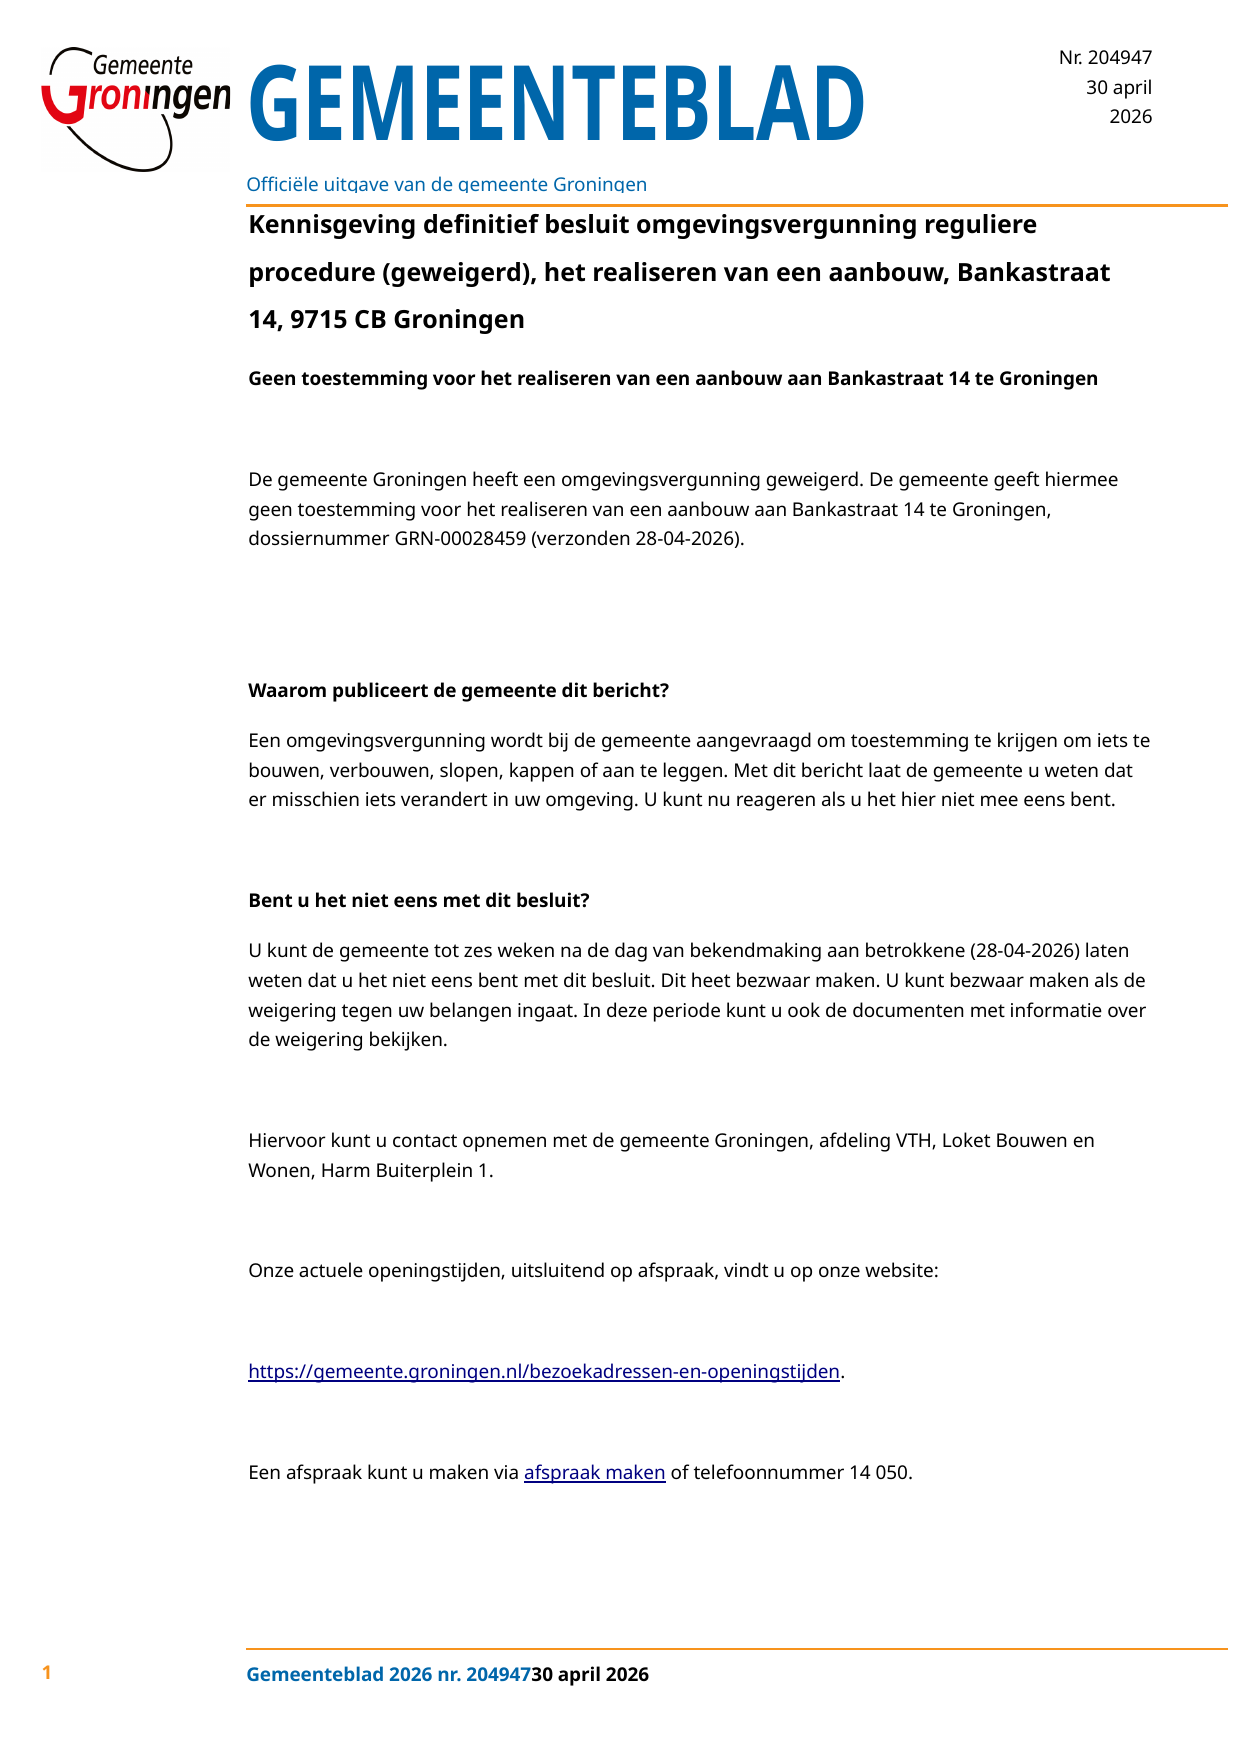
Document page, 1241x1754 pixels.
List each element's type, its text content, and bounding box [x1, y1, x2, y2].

text Onze actuele openingstijden, uitsluitend op afspraak, vindt u op onze website: [248, 1258, 1152, 1283]
text Hiervoor kunt u contact opnemen met de gemeente Groningen, afdeling VTH, Loket Bouwen en Wonen, Harm Buiterplein 1. [248, 1127, 1152, 1182]
text De gemeente Groningen heeft een omgevingsvergunning geweigerd. De gemeente geeft hiermee geen toestemming voor het realiseren van een aanbouw aan Bankastraat 14 te Groningen, dossiernummer GRN-00028459 (verzonden 28-04-2026). [248, 466, 1152, 551]
text Een omgevingsvergunning wordt bij de gemeente aangevraagd om toestemming te krijgen om iets te bouwen, verbouwen, slopen, kappen of aan te leggen. Met dit bericht laat de gemeente u weten dat er misschien iets verandert in uw omgeving. U kunt nu reageren als u het hier niet mee eens bent. [248, 727, 1152, 812]
text Kennisgeving definitief besluit omgevingsvergunning reguliere procedure (geweigerd), het realiseren van een aanbouw, Bankastraat 14, 9715 CB Groningen [248, 207, 1152, 336]
text U kunt de gemeente tot zes weken na de dag van bekendmaking aan betrokkene (28-04-2026) laten weten dat u het niet eens bent met dit besluit. Dit heet bezwaar maken. U kunt bezwaar maken als de weigering tegen uw belangen ingaat. In deze periode kunt u ook de documenten met informatie over de weigering bekijken. [248, 938, 1152, 1052]
text https://gemeente.groningen.nl/bezoekadressen-en-openingstijden. [248, 1358, 1152, 1384]
picture [41, 47, 231, 172]
text Geen toestemming voor het realiseren van een aanbouw aan Bankastraat 14 te Groningen [248, 366, 1152, 391]
text Waarom publiceert de gemeente dit bericht? [248, 677, 1152, 702]
text Bent u het niet eens met dit besluit? [248, 887, 1152, 913]
text Een afspraak kunt u maken via afspraak maken of telefoonnummer 14 050. [248, 1459, 1152, 1485]
